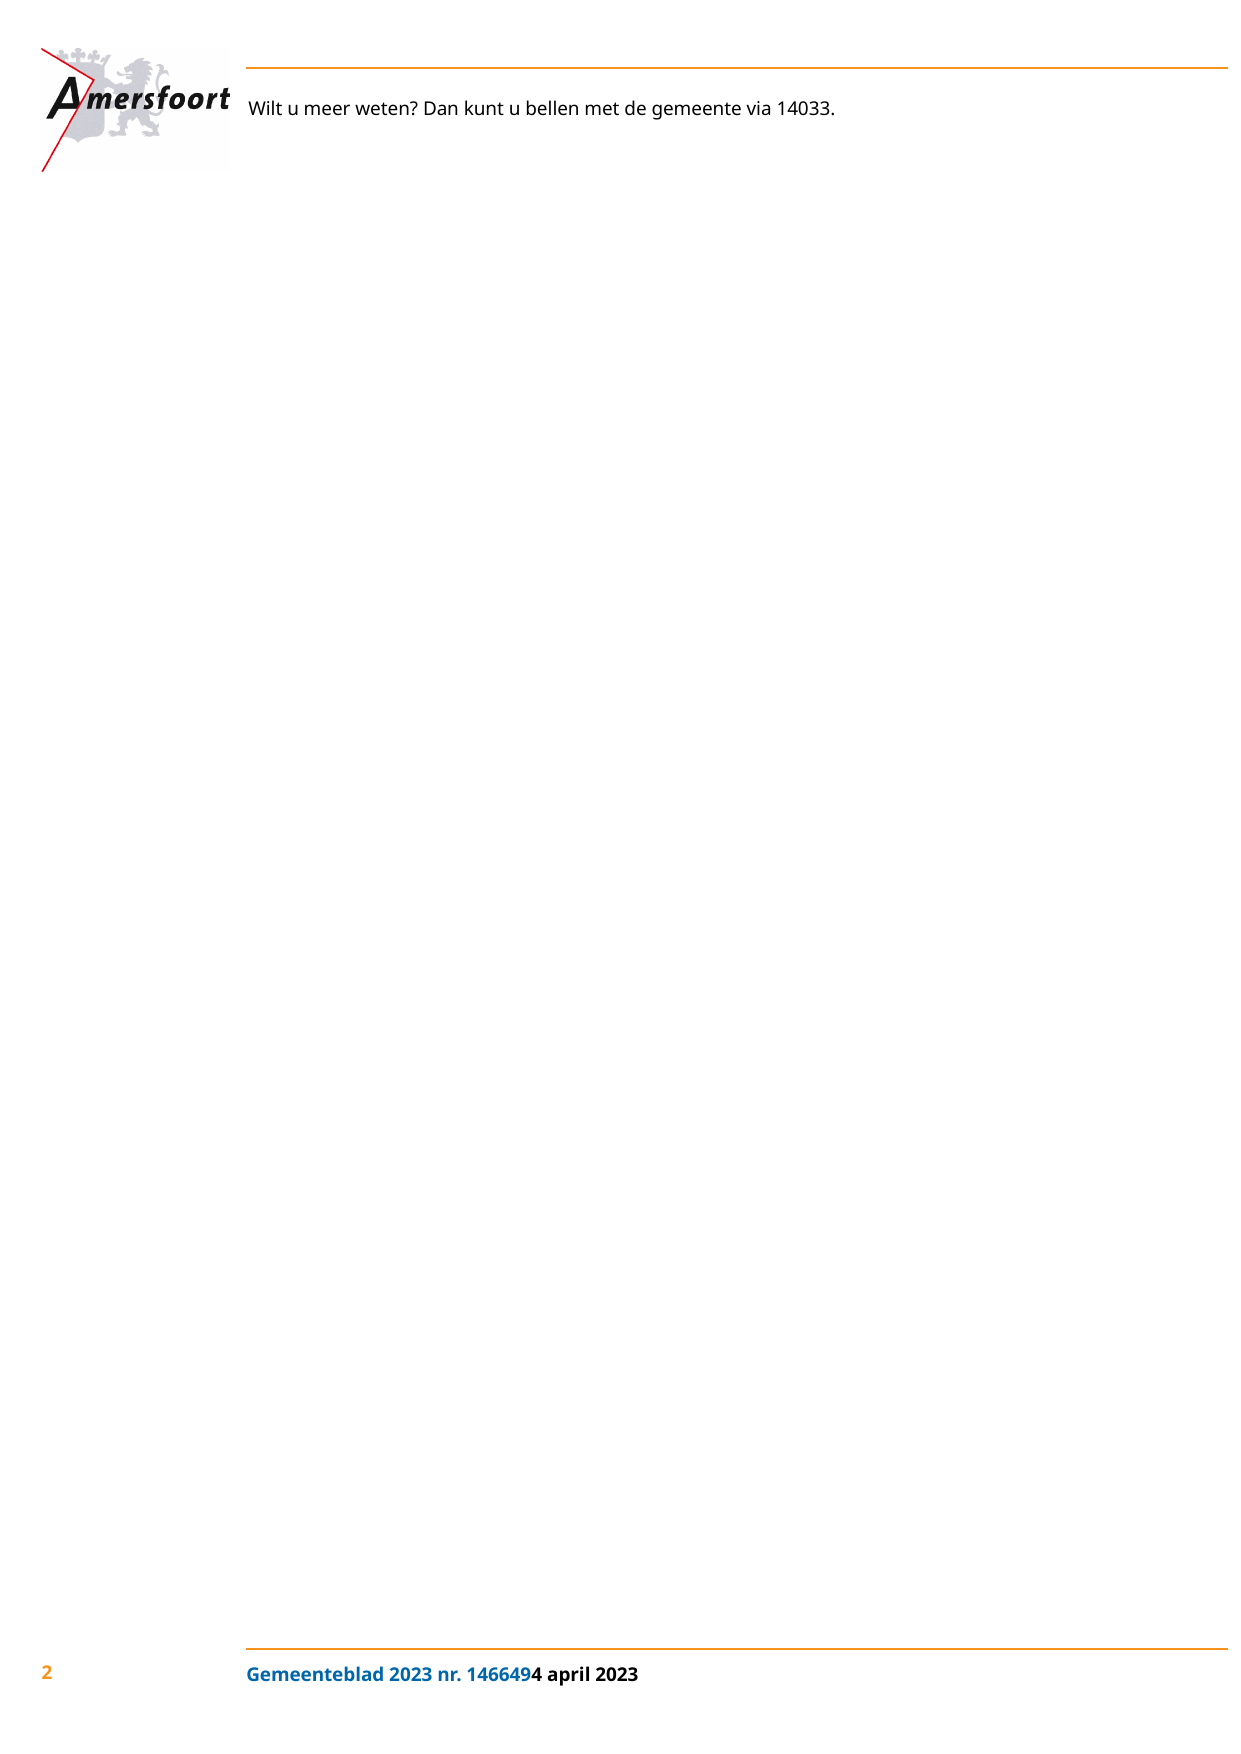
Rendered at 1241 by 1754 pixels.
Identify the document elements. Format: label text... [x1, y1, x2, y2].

text Wilt u meer weten? Dan kunt u bellen met de gemeente via 14033. [248, 95, 1152, 121]
picture [41, 47, 231, 172]
